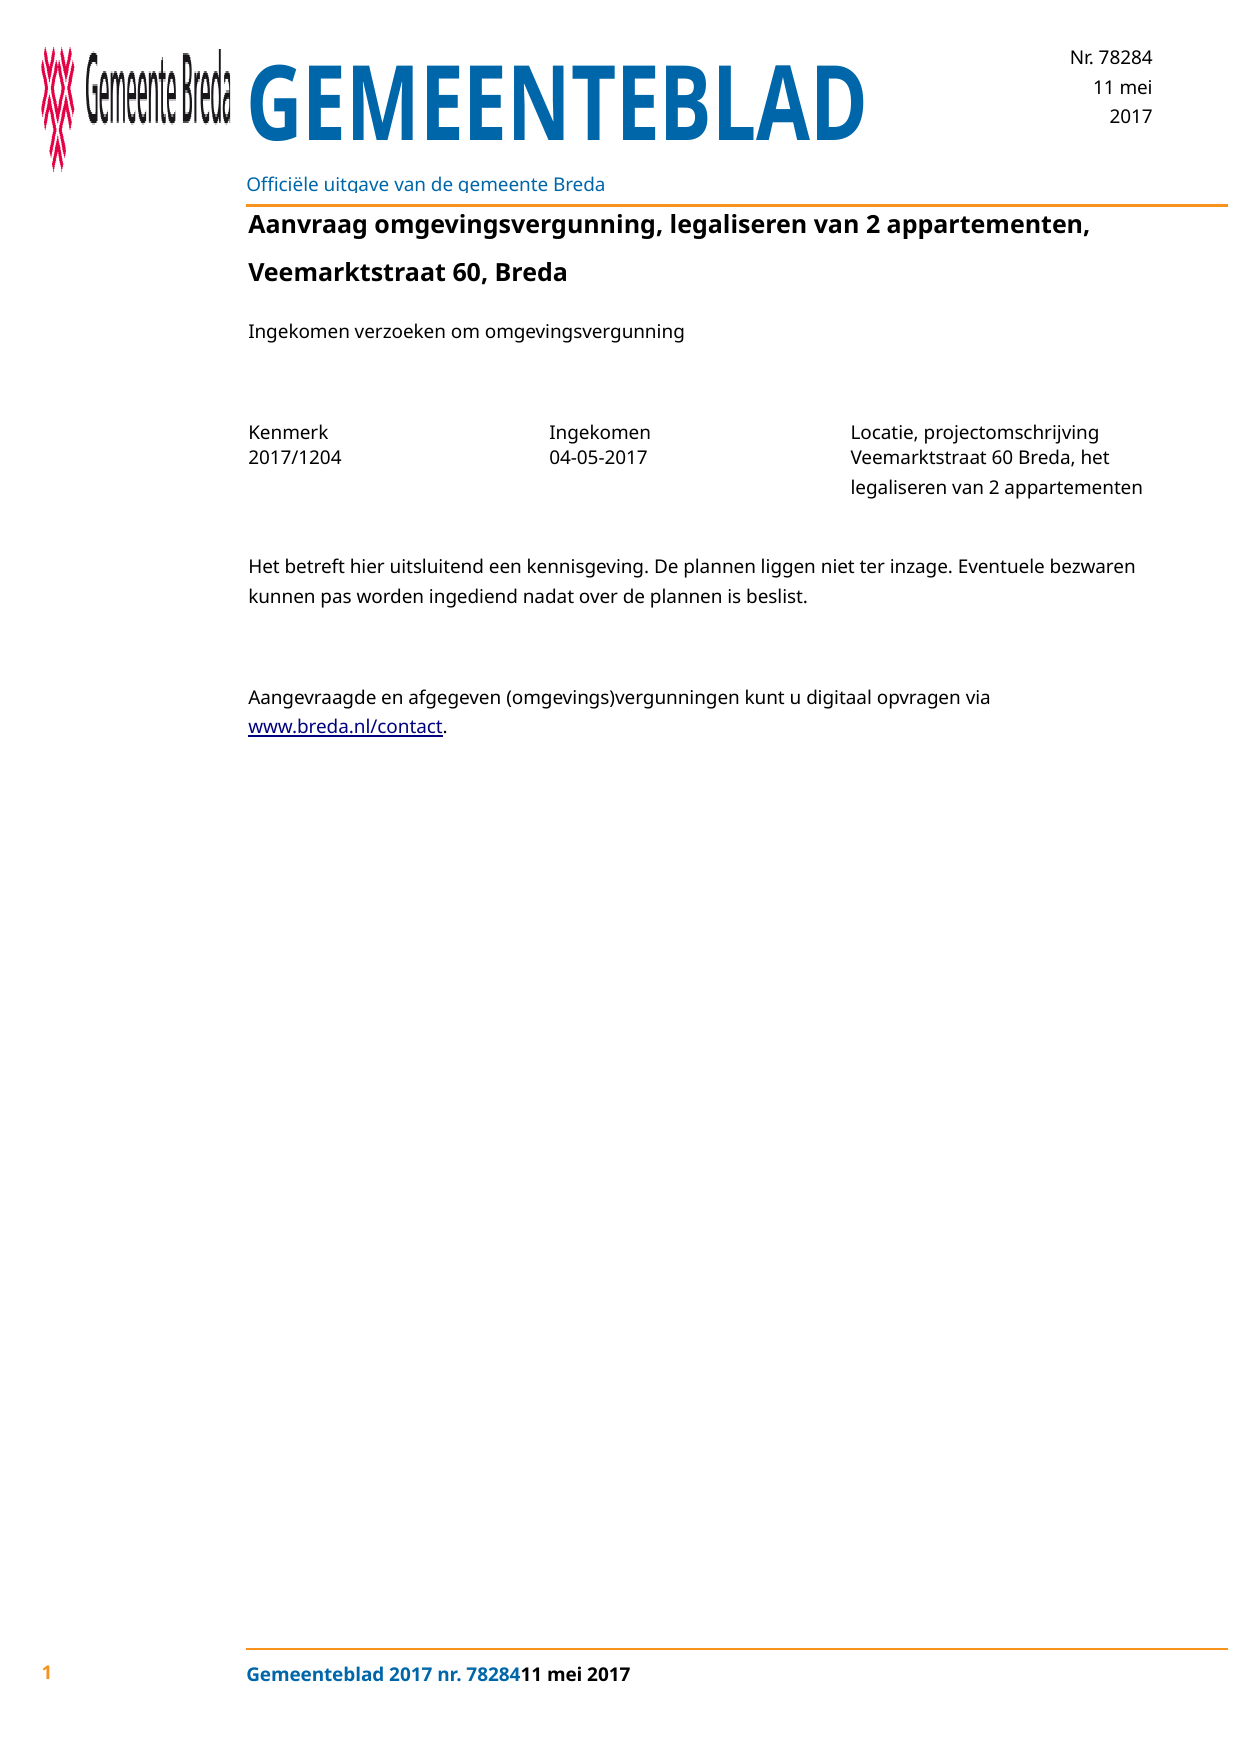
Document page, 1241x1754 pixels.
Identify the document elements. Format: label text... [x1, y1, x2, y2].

table_cell 04-05-2017 [549, 445, 850, 500]
table_cell 2017/1204 [248, 445, 549, 500]
table_header Ingekomen [549, 419, 850, 444]
picture [41, 47, 231, 172]
table_header Locatie, projectomschrijving [850, 419, 1152, 444]
text Het betreft hier uitsluitend een kennisgeving. De plannen liggen niet ter inzage. Eventuele bezwaren kunnen pas worden ingediend nadat over de plannen is beslist. [248, 553, 1152, 609]
text Aangevraagde en afgegeven (omgevings)vergunningen kunt u digitaal opvragen via www.breda.nl/contact. [248, 684, 1152, 739]
table_header Kenmerk [248, 419, 549, 444]
text Ingekomen verzoeken om omgevingsvergunning [248, 318, 1152, 344]
table_cell Veemarktstraat 60 Breda, het legaliseren van 2 appartementen [850, 445, 1152, 500]
text Aanvraag omgevingsvergunning, legaliseren van 2 appartementen, Veemarktstraat 60, Breda [248, 207, 1152, 288]
